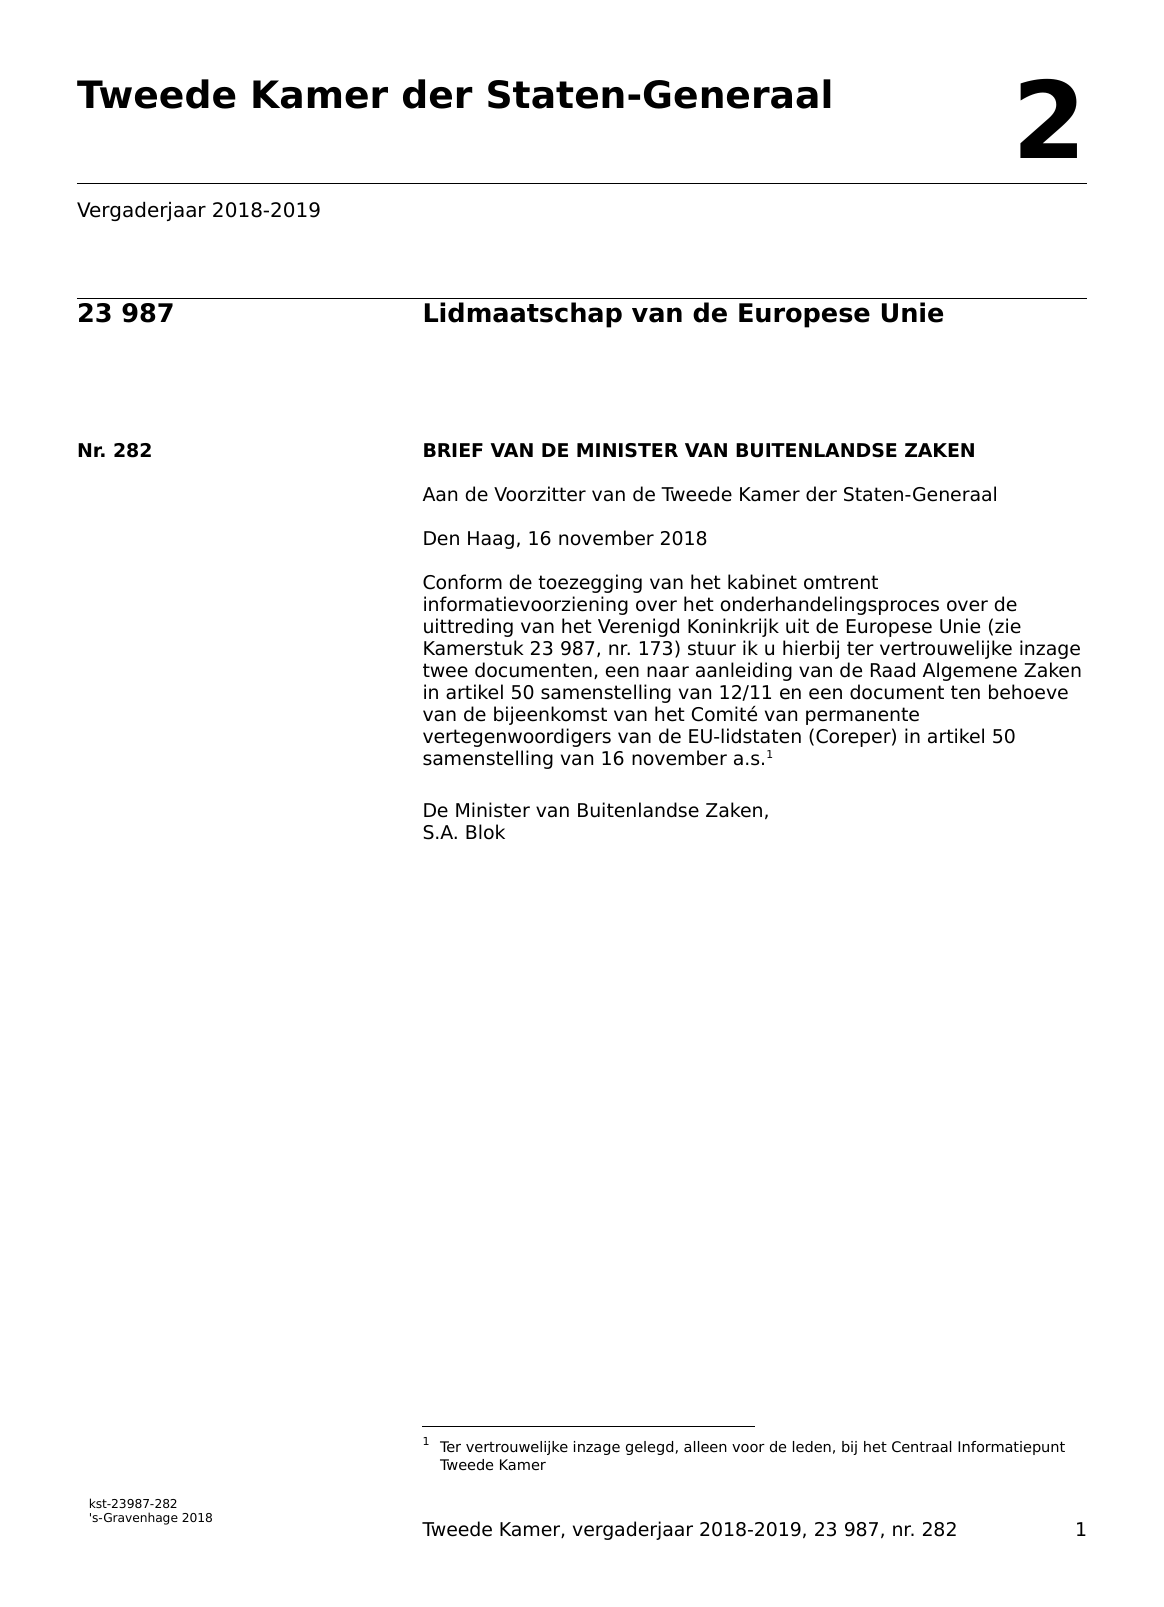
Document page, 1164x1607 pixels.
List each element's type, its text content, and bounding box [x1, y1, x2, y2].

text Conform de toezegging van het kabinet omtrent informatievoorziening over het onderhandelingsproces over de uittreding van het Verenigd Koninkrijk uit de Europese Unie (zie Kamerstuk 23 987, nr. 173) stuur ik u hierbij ter vertrouwelijke inzage twee documenten, een naar aanleiding van de Raad Algemene Zaken in artikel 50 samenstelling van 12/11 en een document ten behoeve van de bijeenkomst van het Comité van permanente vertegenwoordigers van de EU-lidstaten (Coreper) in artikel 50 samenstelling van 16 november a.s. [422, 572, 1087, 770]
table_header Tweede Kamer der Staten-Generaal [77, 59, 886, 183]
text Ter vertrouwelijke inzage gelegd, alleen voor de leden, bij het Centraal Informatiepunt Tweede Kamer [422, 1435, 1087, 1474]
text Den Haag, 16 november 2018 [422, 528, 1087, 550]
table_header 2 [886, 59, 1087, 183]
text Aan de Voorzitter van de Tweede Kamer der Staten-Generaal [422, 484, 1087, 506]
text kst-23987-282 [88, 1497, 323, 1511]
subtitle Nr. 282 BRIEF VAN DE MINISTER VAN BUITENLANDSE ZAKEN [77, 440, 1087, 462]
text 's-Gravenhage 2018 [88, 1511, 323, 1525]
table_cell Vergaderjaar 2018-2019 [77, 184, 1087, 298]
text De Minister van Buitenlandse Zaken, S.A. Blok [422, 800, 1087, 844]
subtitle 23 987 Lidmaatschap van de Europese Unie [77, 299, 1087, 329]
